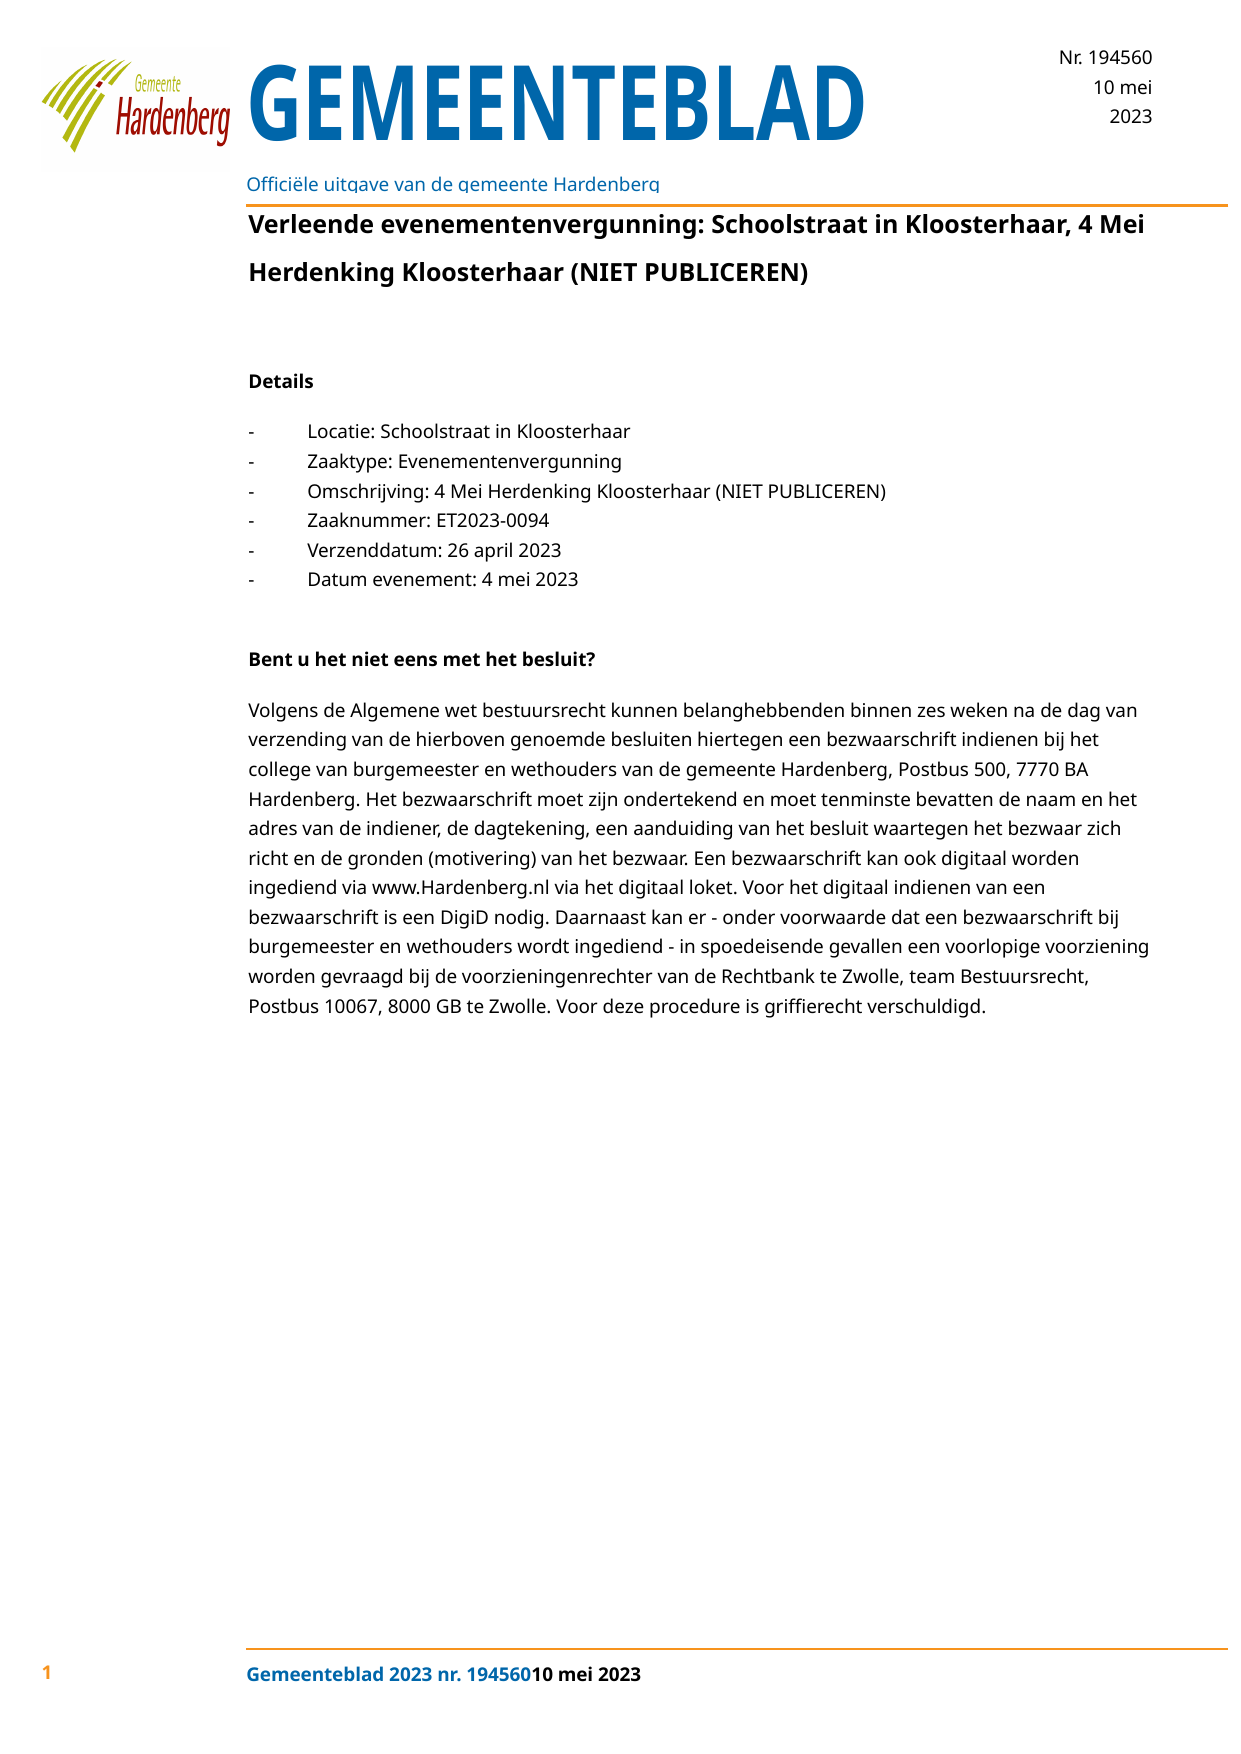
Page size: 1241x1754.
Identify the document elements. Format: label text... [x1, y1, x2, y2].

list Datum evenement: 4 mei 2023 [248, 567, 1152, 592]
text Verleende evenementenvergunning: Schoolstraat in Kloosterhaar, 4 Mei Herdenking Kloosterhaar (NIET PUBLICEREN) [248, 207, 1152, 288]
text Bent u het niet eens met het besluit? [248, 647, 1152, 672]
list Locatie: Schoolstraat in Kloosterhaar [248, 419, 1152, 444]
picture [41, 47, 231, 172]
list Verzenddatum: 26 april 2023 [248, 537, 1152, 563]
text Volgens de Algemene wet bestuursrecht kunnen belanghebbenden binnen zes weken na de dag van verzending van de hierboven genoemde besluiten hiertegen een bezwaarschrift indienen bij het college van burgemeester en wethouders van de gemeente Hardenberg, Postbus 500, 7770 BA Hardenberg. Het bezwaarschrift moet zijn ondertekend en moet tenminste bevatten de naam en het adres van de indiener, de dagtekening, een aanduiding van het besluit waartegen het bezwaar zich richt en de gronden (motivering) van het bezwaar. Een bezwaarschrift kan ook digitaal worden ingediend via www.Hardenberg.nl via het digitaal loket. Voor het digitaal indienen van een bezwaarschrift is een DigiD nodig. Daarnaast kan er - onder voorwaarde dat een bezwaarschrift bij burgemeester en wethouders wordt ingediend - in spoedeisende gevallen een voorlopige voorziening worden gevraagd bij de voorzieningenrechter van de Rechtbank te Zwolle, team Bestuursrecht, Postbus 10067, 8000 GB te Zwolle. Voor deze procedure is griffierecht verschuldigd. [248, 697, 1152, 1019]
list Zaaknummer: ET2023-0094 [248, 507, 1152, 533]
text Details [248, 368, 1152, 394]
list Zaaktype: Evenementenvergunning [248, 448, 1152, 474]
list Omschrijving: 4 Mei Herdenking Kloosterhaar (NIET PUBLICEREN) [248, 478, 1152, 504]
